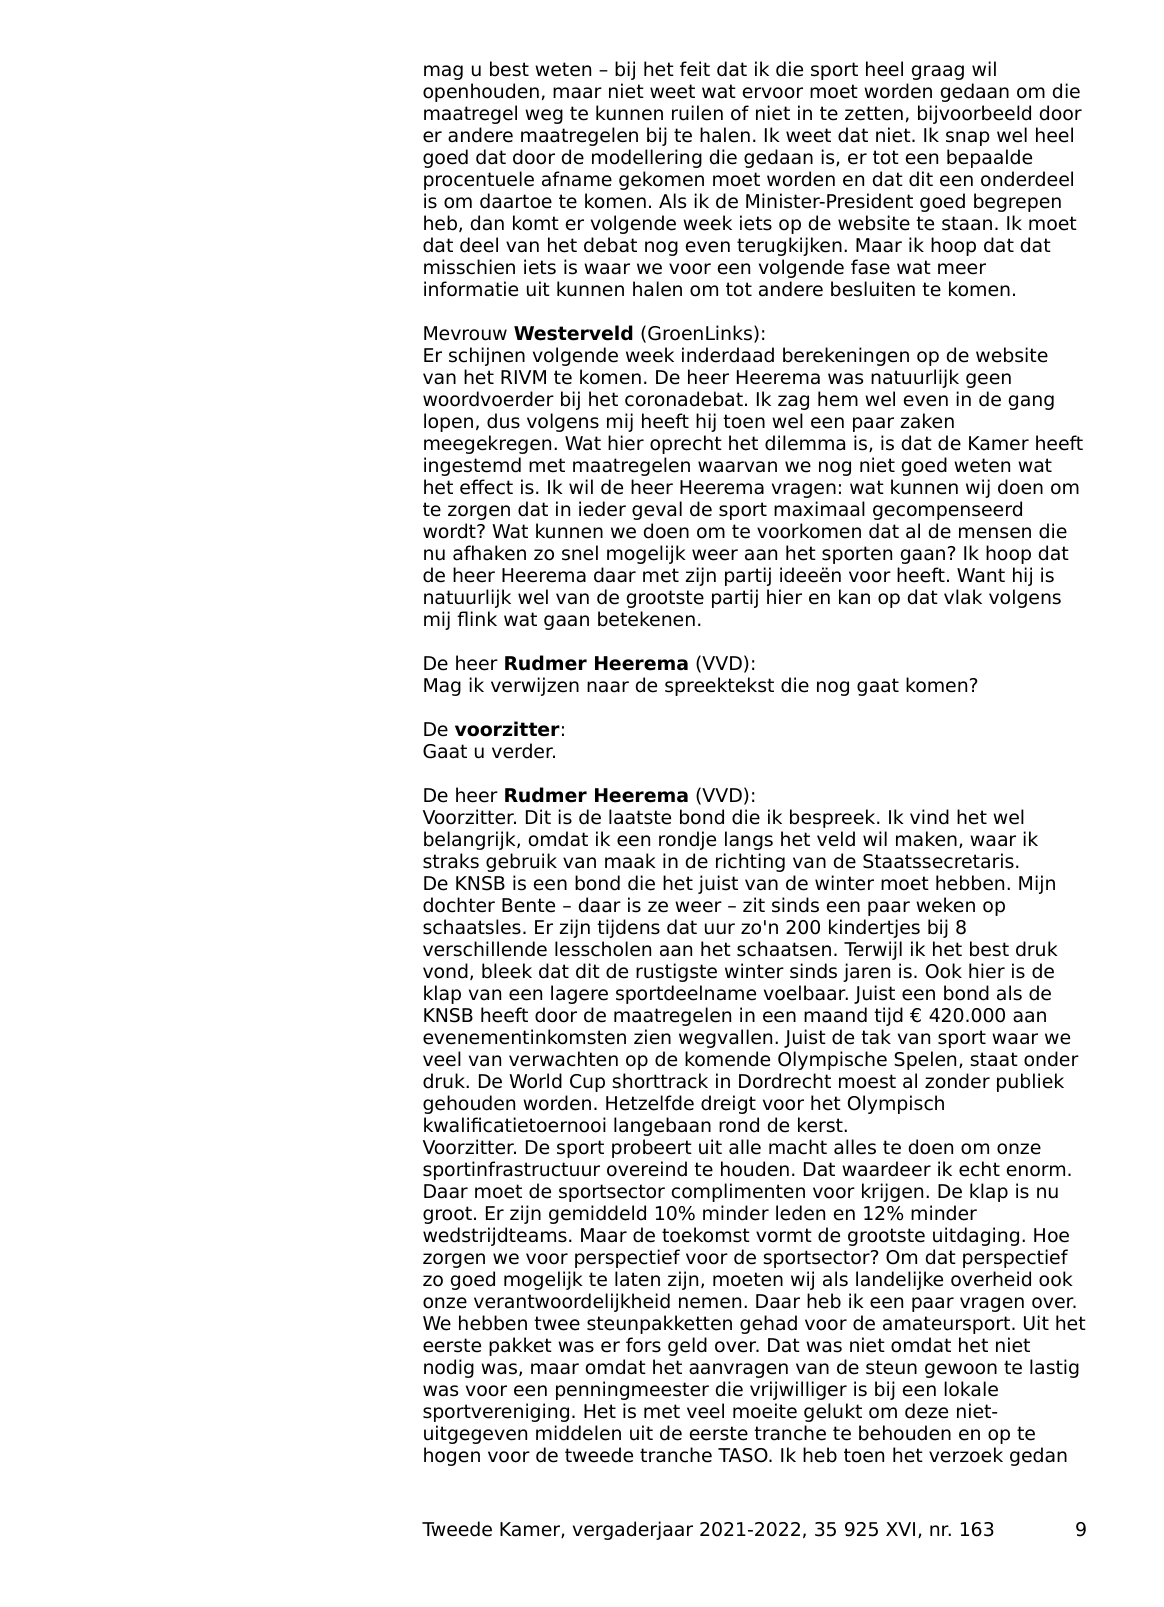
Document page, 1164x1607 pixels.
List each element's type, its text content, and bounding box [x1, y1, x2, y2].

text We hebben twee steunpakketten gehad voor de amateursport. Uit het eerste pakket was er fors geld over. Dat was niet omdat het niet nodig was, maar omdat het aanvragen van de steun gewoon te lastig was voor een penningmeester die vrijwilliger is bij een lokale sportvereniging. Het is met veel moeite gelukt om deze niet-uitgegeven middelen uit de eerste tranche te behouden en op te hogen voor de tweede tranche TASO. Ik heb toen het verzoek gedan [422, 1313, 1087, 1467]
text De KNSB is een bond die het juist van de winter moet hebben. Mijn dochter Bente – daar is ze weer – zit sinds een paar weken op schaatsles. Er zijn tijdens dat uur zo'n 200 kindertjes bij 8 verschillende lesscholen aan het schaatsen. Terwijl ik het best druk vond, bleek dat dit de rustigste winter sinds jaren is. Ook hier is de klap van een lagere sportdeelname voelbaar. Juist een bond als de KNSB heeft door de maatregelen in een maand tijd € 420.000 aan evenementinkomsten zien wegvallen. Juist de tak van sport waar we veel van verwachten op de komende Olympische Spelen, staat onder druk. De World Cup shorttrack in Dordrecht moest al zonder publiek gehouden worden. Hetzelfde dreigt voor het Olympisch kwalificatietoernooi langebaan rond de kerst. [422, 873, 1087, 1137]
text De heer Rudmer Heerema (VVD): [422, 785, 1087, 807]
text Er schijnen volgende week inderdaad berekeningen op de website van het RIVM te komen. De heer Heerema was natuurlijk geen woordvoerder bij het coronadebat. Ik zag hem wel even in de gang lopen, dus volgens mij heeft hij toen wel een paar zaken meegekregen. Wat hier oprecht het dilemma is, is dat de Kamer heeft ingestemd met maatregelen waarvan we nog niet goed weten wat het effect is. Ik wil de heer Heerema vragen: wat kunnen wij doen om te zorgen dat in ieder geval de sport maximaal gecompenseerd wordt? Wat kunnen we doen om te voorkomen dat al de mensen die nu afhaken zo snel mogelijk weer aan het sporten gaan? Ik hoop dat de heer Heerema daar met zijn partij ideeën voor heeft. Want hij is natuurlijk wel van de grootste partij hier en kan op dat vlak volgens mij flink wat gaan betekenen. [422, 345, 1087, 631]
text Mevrouw Westerveld (GroenLinks): [422, 323, 1087, 345]
text De voorzitter: [422, 719, 1087, 741]
text De heer Rudmer Heerema (VVD): [422, 653, 1087, 675]
text Gaat u verder. [422, 741, 1087, 763]
text mag u best weten – bij het feit dat ik die sport heel graag wil openhouden, maar niet weet wat ervoor moet worden gedaan om die maatregel weg te kunnen ruilen of niet in te zetten, bijvoorbeeld door er andere maatregelen bij te halen. Ik weet dat niet. Ik snap wel heel goed dat door de modellering die gedaan is, er tot een bepaalde procentuele afname gekomen moet worden en dat dit een onderdeel is om daartoe te komen. Als ik de Minister-President goed begrepen heb, dan komt er volgende week iets op de website te staan. Ik moet dat deel van het debat nog even terugkijken. Maar ik hoop dat dat misschien iets is waar we voor een volgende fase wat meer informatie uit kunnen halen om tot andere besluiten te komen. [422, 59, 1087, 301]
text Voorzitter. De sport probeert uit alle macht alles te doen om onze sportinfrastructuur overeind te houden. Dat waardeer ik echt enorm. Daar moet de sportsector complimenten voor krijgen. De klap is nu groot. Er zijn gemiddeld 10% minder leden en 12% minder wedstrijdteams. Maar de toekomst vormt de grootste uitdaging. Hoe zorgen we voor perspectief voor de sportsector? Om dat perspectief zo goed mogelijk te laten zijn, moeten wij als landelijke overheid ook onze verantwoordelijkheid nemen. Daar heb ik een paar vragen over. [422, 1137, 1087, 1313]
text Mag ik verwijzen naar de spreektekst die nog gaat komen? [422, 675, 1087, 697]
text Voorzitter. Dit is de laatste bond die ik bespreek. Ik vind het wel belangrijk, omdat ik een rondje langs het veld wil maken, waar ik straks gebruik van maak in de richting van de Staatssecretaris. [422, 807, 1087, 873]
